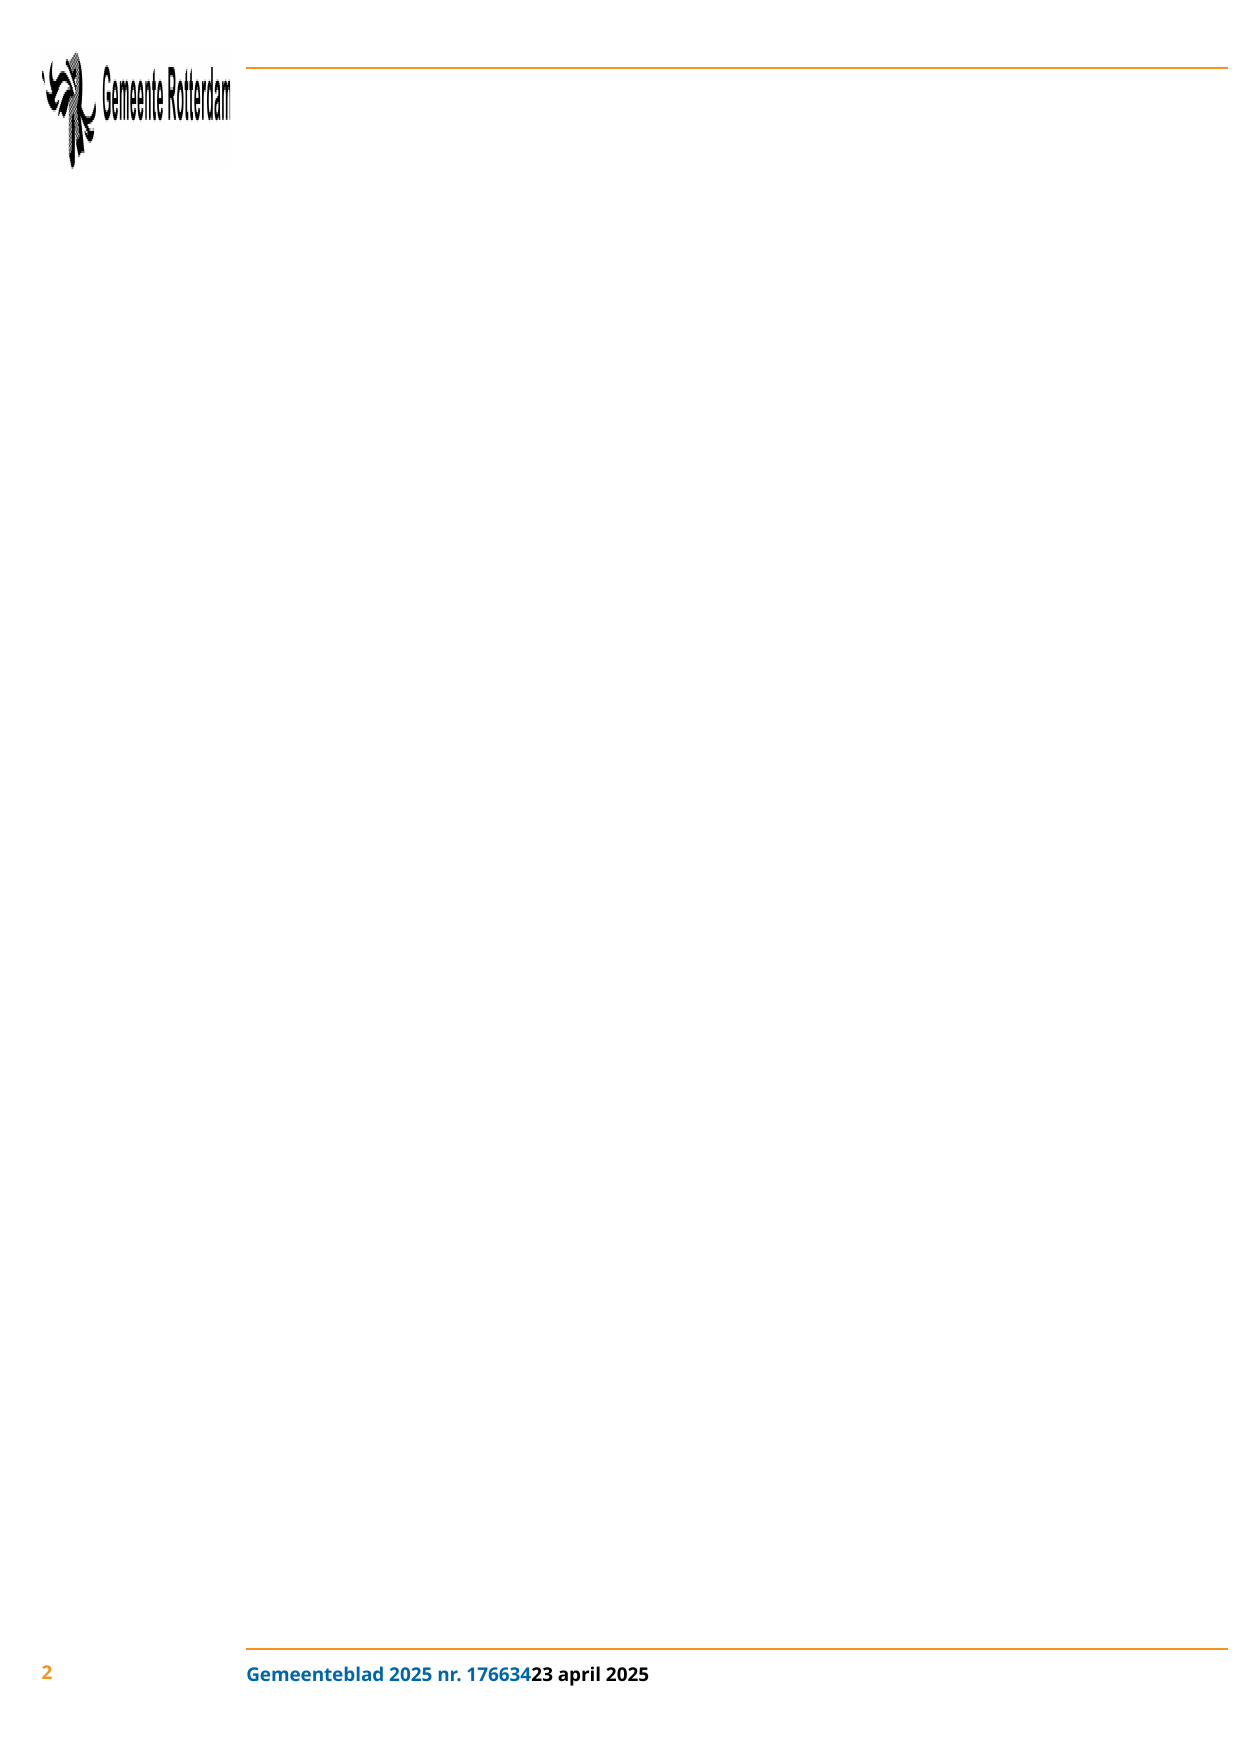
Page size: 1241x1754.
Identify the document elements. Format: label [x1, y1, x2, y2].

picture [41, 47, 231, 172]
